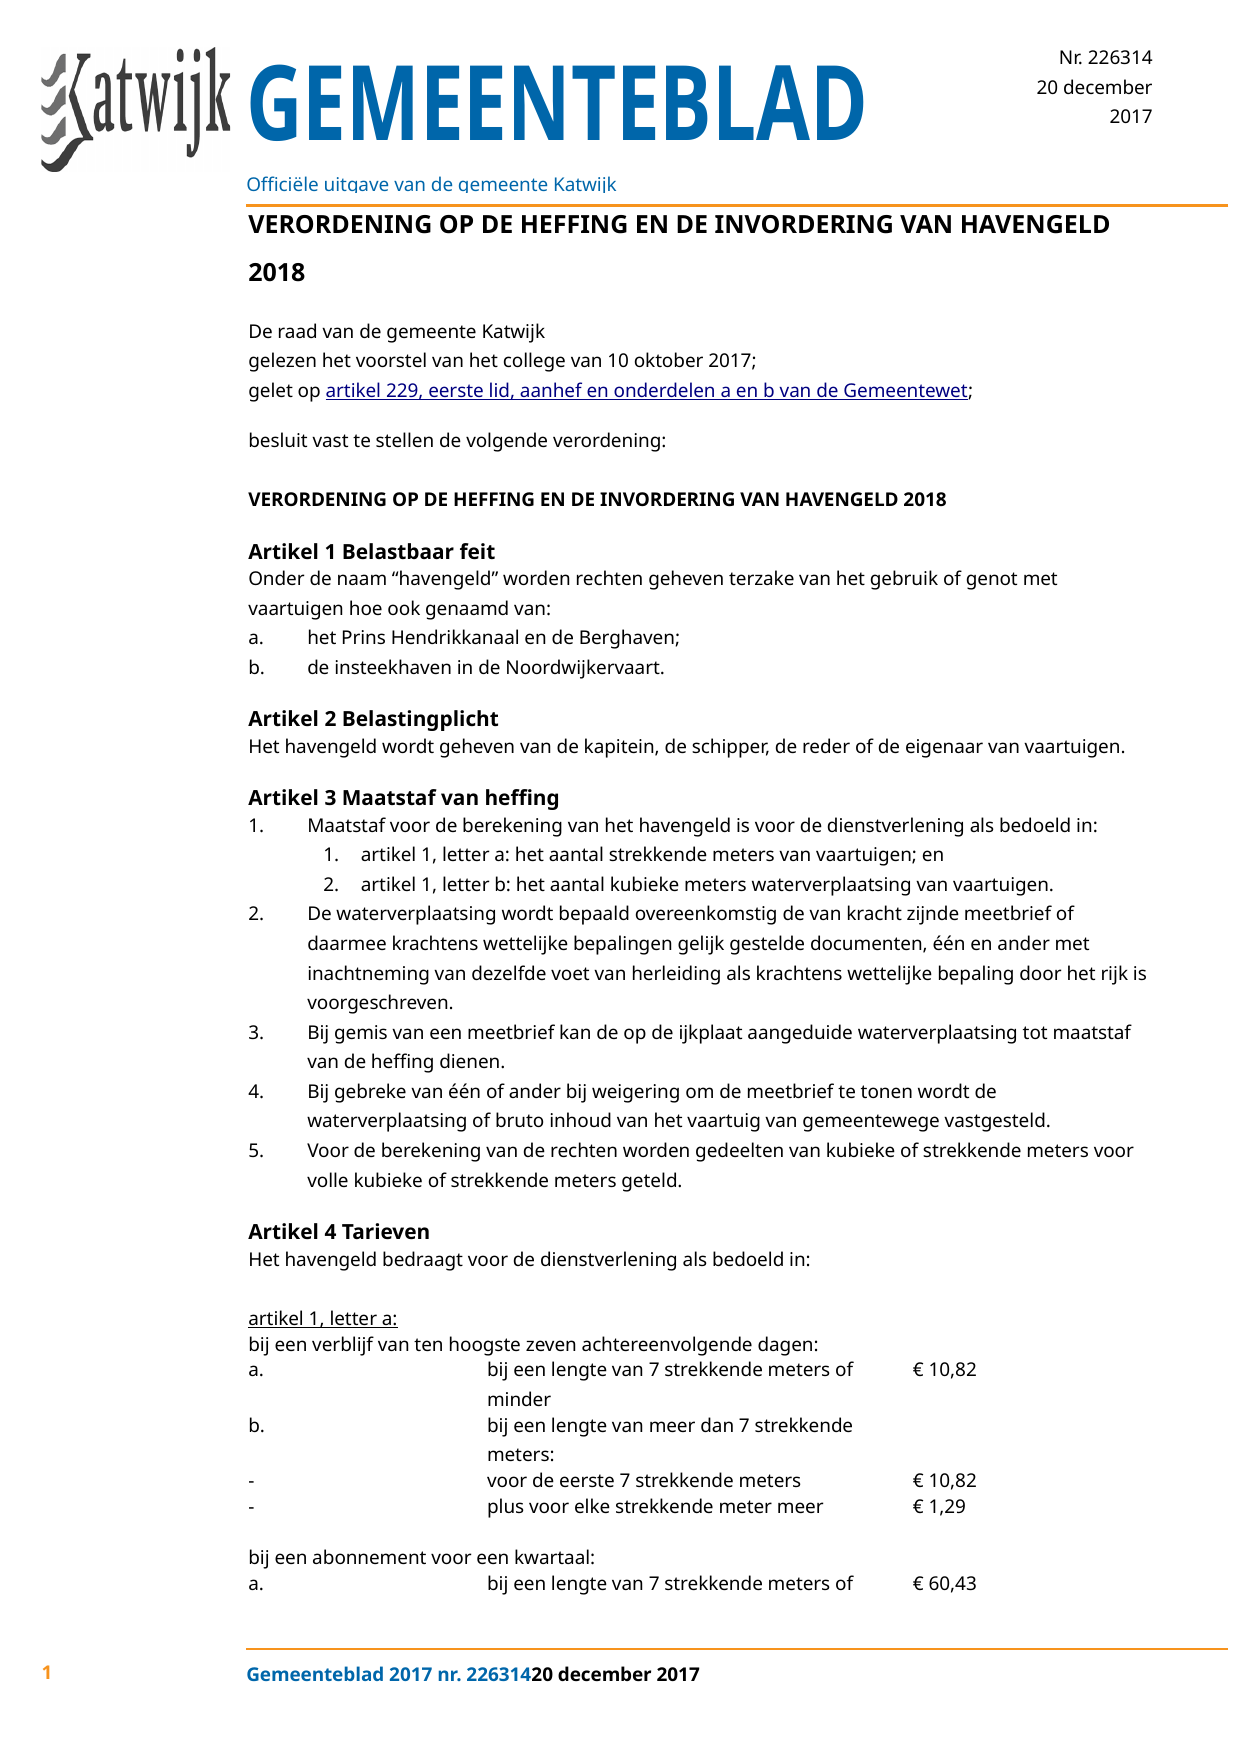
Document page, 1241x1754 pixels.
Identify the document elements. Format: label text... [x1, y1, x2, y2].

text gelet op artikel 229, eerste lid, aanhef en onderdelen a en b van de Gemeentewet; [248, 377, 1152, 403]
table_cell [913, 1331, 1152, 1356]
table_cell bij een abonnement voor een kwartaal: [248, 1544, 913, 1570]
list De waterverplaatsing wordt bepaald overeenkomstig de van kracht zijnde meetbrief of daarmee krachtens wettelijke bepalingen gelijk gestelde documenten, één en ander met inachtneming van dezelfde voet van herleiding als krachtens wettelijke bepaling door het rijk is voorgeschreven. [248, 901, 1152, 1015]
list Bij gemis van een meetbrief kan de op de ijkplaat aangeduide waterverplaatsing tot maatstaf van de heffing dienen. [248, 1019, 1152, 1074]
table_cell [913, 1519, 1152, 1544]
table_cell bij een lengte van 7 strekkende meters of minder [487, 1356, 913, 1412]
table_cell a. [248, 1570, 487, 1596]
list Maatstaf voor de berekening van het havengeld is voor de dienstverlening als bedoeld in: [248, 812, 1152, 838]
list het Prins Hendrikkanaal en de Berghaven; [248, 624, 1152, 650]
table_cell [913, 1544, 1152, 1570]
table_cell € 60,43 [913, 1570, 1152, 1596]
table_header artikel 1, letter a: [248, 1305, 913, 1331]
table_header [913, 1305, 1152, 1331]
text Artikel 3 Maatstaf van heffing [248, 783, 1152, 812]
table_cell voor de eerste 7 strekkende meters [487, 1467, 913, 1493]
list artikel 1, letter b: het aantal kubieke meters waterverplaatsing van vaartuigen. [323, 871, 1152, 897]
text Onder de naam “havengeld” worden rechten geheven terzake van het gebruik of genot met vaartuigen hoe ook genaamd van: [248, 565, 1152, 621]
table_cell bij een lengte van meer dan 7 strekkende meters: [487, 1412, 913, 1467]
text VERORDENING OP DE HEFFING EN DE INVORDERING VAN HAVENGELD 2018 [248, 207, 1152, 288]
table_cell b. [248, 1412, 487, 1467]
text VERORDENING OP DE HEFFING EN DE INVORDERING VAN HAVENGELD 2018 [248, 487, 1152, 512]
text besluit vast te stellen de volgende verordening: [248, 427, 1152, 453]
text Artikel 4 Tarieven [248, 1217, 1152, 1246]
list artikel 1, letter a: het aantal strekkende meters van vaartuigen; en [323, 841, 1152, 867]
text Het havengeld wordt geheven van de kapitein, de schipper, de reder of de eigenaar van vaartuigen. [248, 733, 1152, 759]
text De raad van de gemeente Katwijk [248, 318, 1152, 344]
table_cell plus voor elke strekkende meter meer [487, 1493, 913, 1518]
table_cell a. [248, 1356, 487, 1412]
list Voor de berekening van de rechten worden gedeelten van kubieke of strekkende meters voor volle kubieke of strekkende meters geteld. [248, 1137, 1152, 1193]
list de insteekhaven in de Noordwijkervaart. [248, 654, 1152, 680]
table_cell € 10,82 [913, 1356, 1152, 1412]
table_cell bij een lengte van 7 strekkende meters of [487, 1570, 913, 1596]
table_cell € 1,29 [913, 1493, 1152, 1518]
table_cell - [248, 1467, 487, 1493]
table_cell [487, 1519, 913, 1544]
table_cell - [248, 1493, 487, 1518]
table_cell [248, 1519, 487, 1544]
table_cell € 10,82 [913, 1467, 1152, 1493]
text gelezen het voorstel van het college van 10 oktober 2017; [248, 347, 1152, 373]
table_cell bij een verblijf van ten hoogste zeven achtereenvolgende dagen: [248, 1331, 913, 1356]
table_cell [913, 1412, 1152, 1467]
text Artikel 1 Belastbaar feit [248, 537, 1152, 565]
text Het havengeld bedraagt voor de dienstverlening als bedoeld in: [248, 1246, 1152, 1271]
list Bij gebreke van één of ander bij weigering om de meetbrief te tonen wordt de waterverplaatsing of bruto inhoud van het vaartuig van gemeentewege vastgesteld. [248, 1078, 1152, 1133]
picture [41, 47, 231, 172]
text Artikel 2 Belastingplicht [248, 704, 1152, 733]
